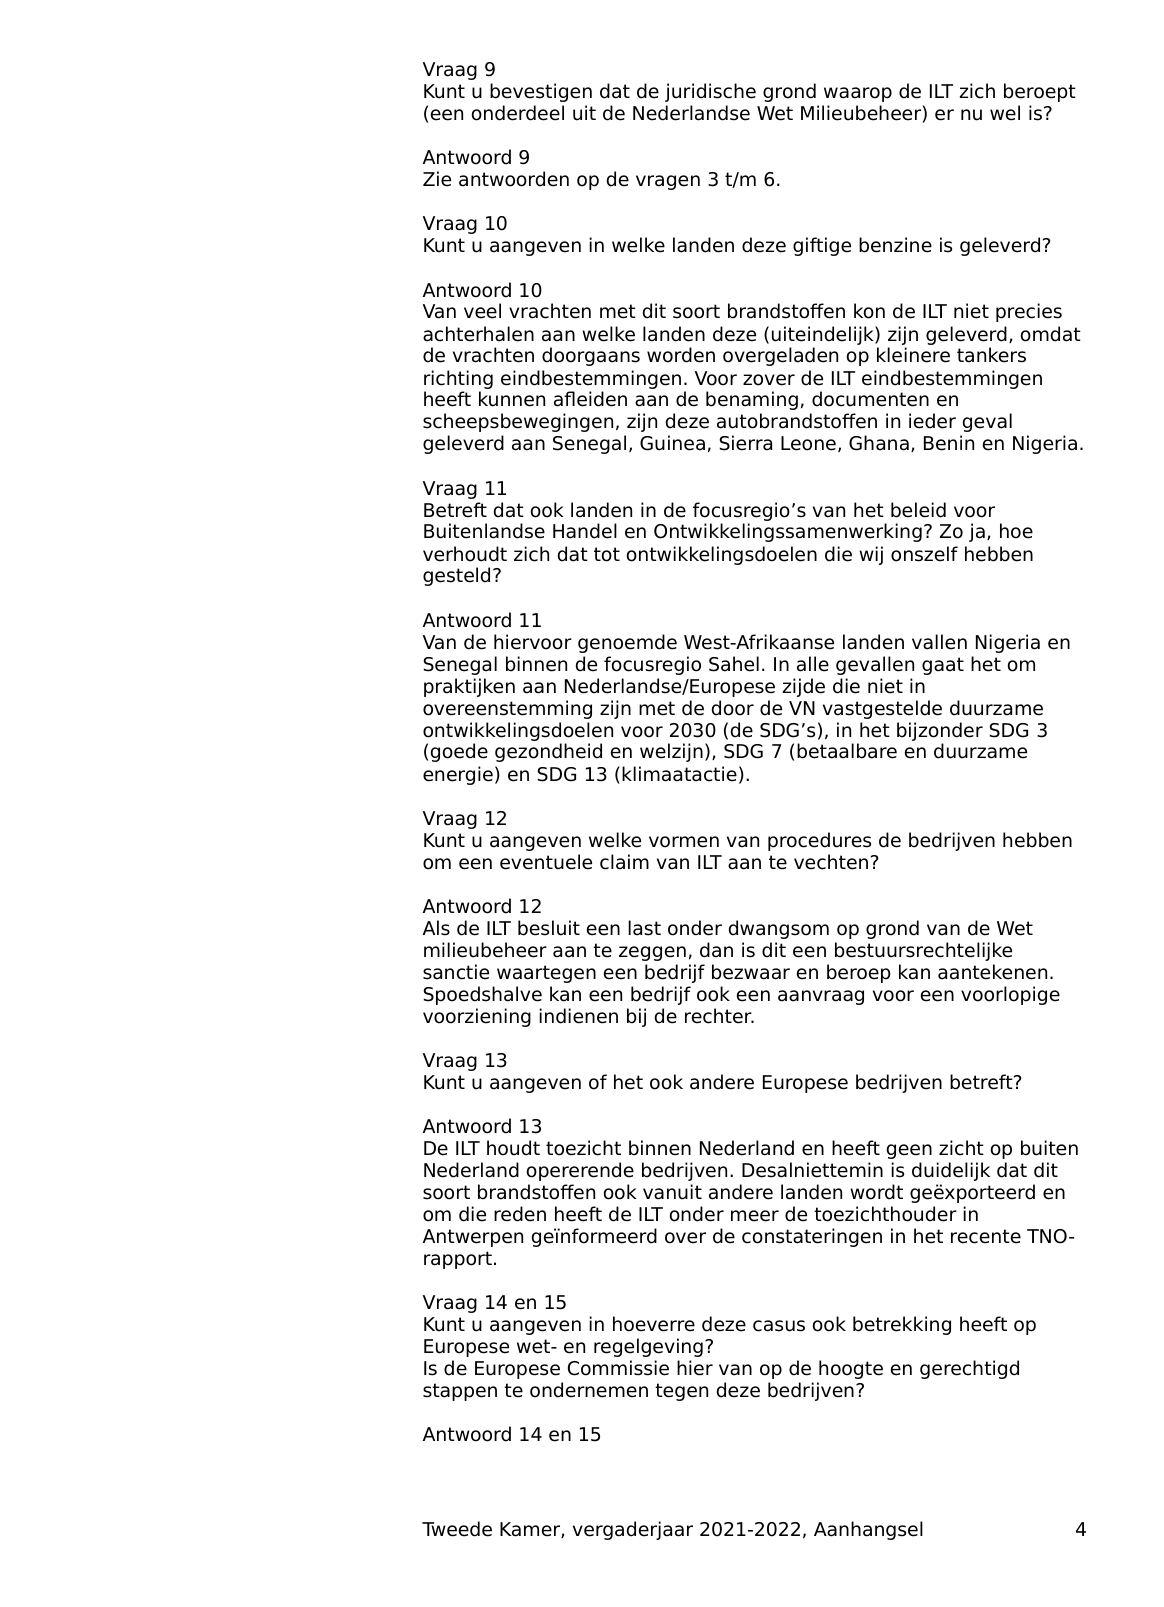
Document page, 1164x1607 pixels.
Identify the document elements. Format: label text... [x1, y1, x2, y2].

text Antwoord 13 [422, 1116, 1087, 1138]
text Betreft dat ook landen in de focusregio’s van het beleid voor Buitenlandse Handel en Ontwikkelingssamenwerking? Zo ja, hoe verhoudt zich dat tot ontwikkelingsdoelen die wij onszelf hebben gesteld? [422, 499, 1087, 587]
text Zie antwoorden op de vragen 3 t/m 6. [422, 169, 1087, 191]
text Antwoord 10 [422, 279, 1087, 301]
text Van veel vrachten met dit soort brandstoffen kon de ILT niet precies achterhalen aan welke landen deze (uiteindelijk) zijn geleverd, omdat de vrachten doorgaans worden overgeladen op kleinere tankers richting eindbestemmingen. Voor zover de ILT eindbestemmingen heeft kunnen afleiden aan de benaming, documenten en scheepsbewegingen, zijn deze autobrandstoffen in ieder geval geleverd aan Senegal, Guinea, Sierra Leone, Ghana, Benin en Nigeria. [422, 301, 1087, 455]
text Kunt u aangeven in hoeverre deze casus ook betrekking heeft op Europese wet- en regelgeving? [422, 1314, 1087, 1358]
text Antwoord 14 en 15 [422, 1424, 1087, 1446]
text Vraag 12 [422, 808, 1087, 829]
text Vraag 14 en 15 [422, 1292, 1087, 1314]
text Van de hiervoor genoemde West-Afrikaanse landen vallen Nigeria en Senegal binnen de focusregio Sahel. In alle gevallen gaat het om praktijken aan Nederlandse/Europese zijde die niet in overeenstemming zijn met de door de VN vastgestelde duurzame ontwikkelingsdoelen voor 2030 (de SDG’s), in het bijzonder SDG 3 (goede gezondheid en welzijn), SDG 7 (betaalbare en duurzame energie) en SDG 13 (klimaatactie). [422, 632, 1087, 785]
text Antwoord 9 [422, 147, 1087, 169]
text Is de Europese Commissie hier van op de hoogte en gerechtigd stappen te ondernemen tegen deze bedrijven? [422, 1358, 1087, 1402]
text Kunt u aangeven welke vormen van procedures de bedrijven hebben om een eventuele claim van ILT aan te vechten? [422, 829, 1087, 873]
text Als de ILT besluit een last onder dwangsom op grond van de Wet milieubeheer aan te zeggen, dan is dit een bestuursrechtelijke sanctie waartegen een bedrijf bezwaar en beroep kan aantekenen. Spoedshalve kan een bedrijf ook een aanvraag voor een voorlopige voorziening indienen bij de rechter. [422, 918, 1087, 1028]
text Kunt u aangeven of het ook andere Europese bedrijven betreft? [422, 1072, 1087, 1094]
text Kunt u aangeven in welke landen deze giftige benzine is geleverd? [422, 235, 1087, 257]
text Kunt u bevestigen dat de juridische grond waarop de ILT zich beroept (een onderdeel uit de Nederlandse Wet Milieubeheer) er nu wel is? [422, 81, 1087, 125]
text Vraag 9 [422, 59, 1087, 81]
text Vraag 10 [422, 213, 1087, 235]
text Antwoord 12 [422, 896, 1087, 918]
text Vraag 13 [422, 1050, 1087, 1072]
text Antwoord 11 [422, 609, 1087, 632]
text De ILT houdt toezicht binnen Nederland en heeft geen zicht op buiten Nederland opererende bedrijven. Desalniettemin is duidelijk dat dit soort brandstoffen ook vanuit andere landen wordt geëxporteerd en om die reden heeft de ILT onder meer de toezichthouder in Antwerpen geïnformeerd over de constateringen in het recente TNO-rapport. [422, 1138, 1087, 1270]
text Vraag 11 [422, 477, 1087, 499]
